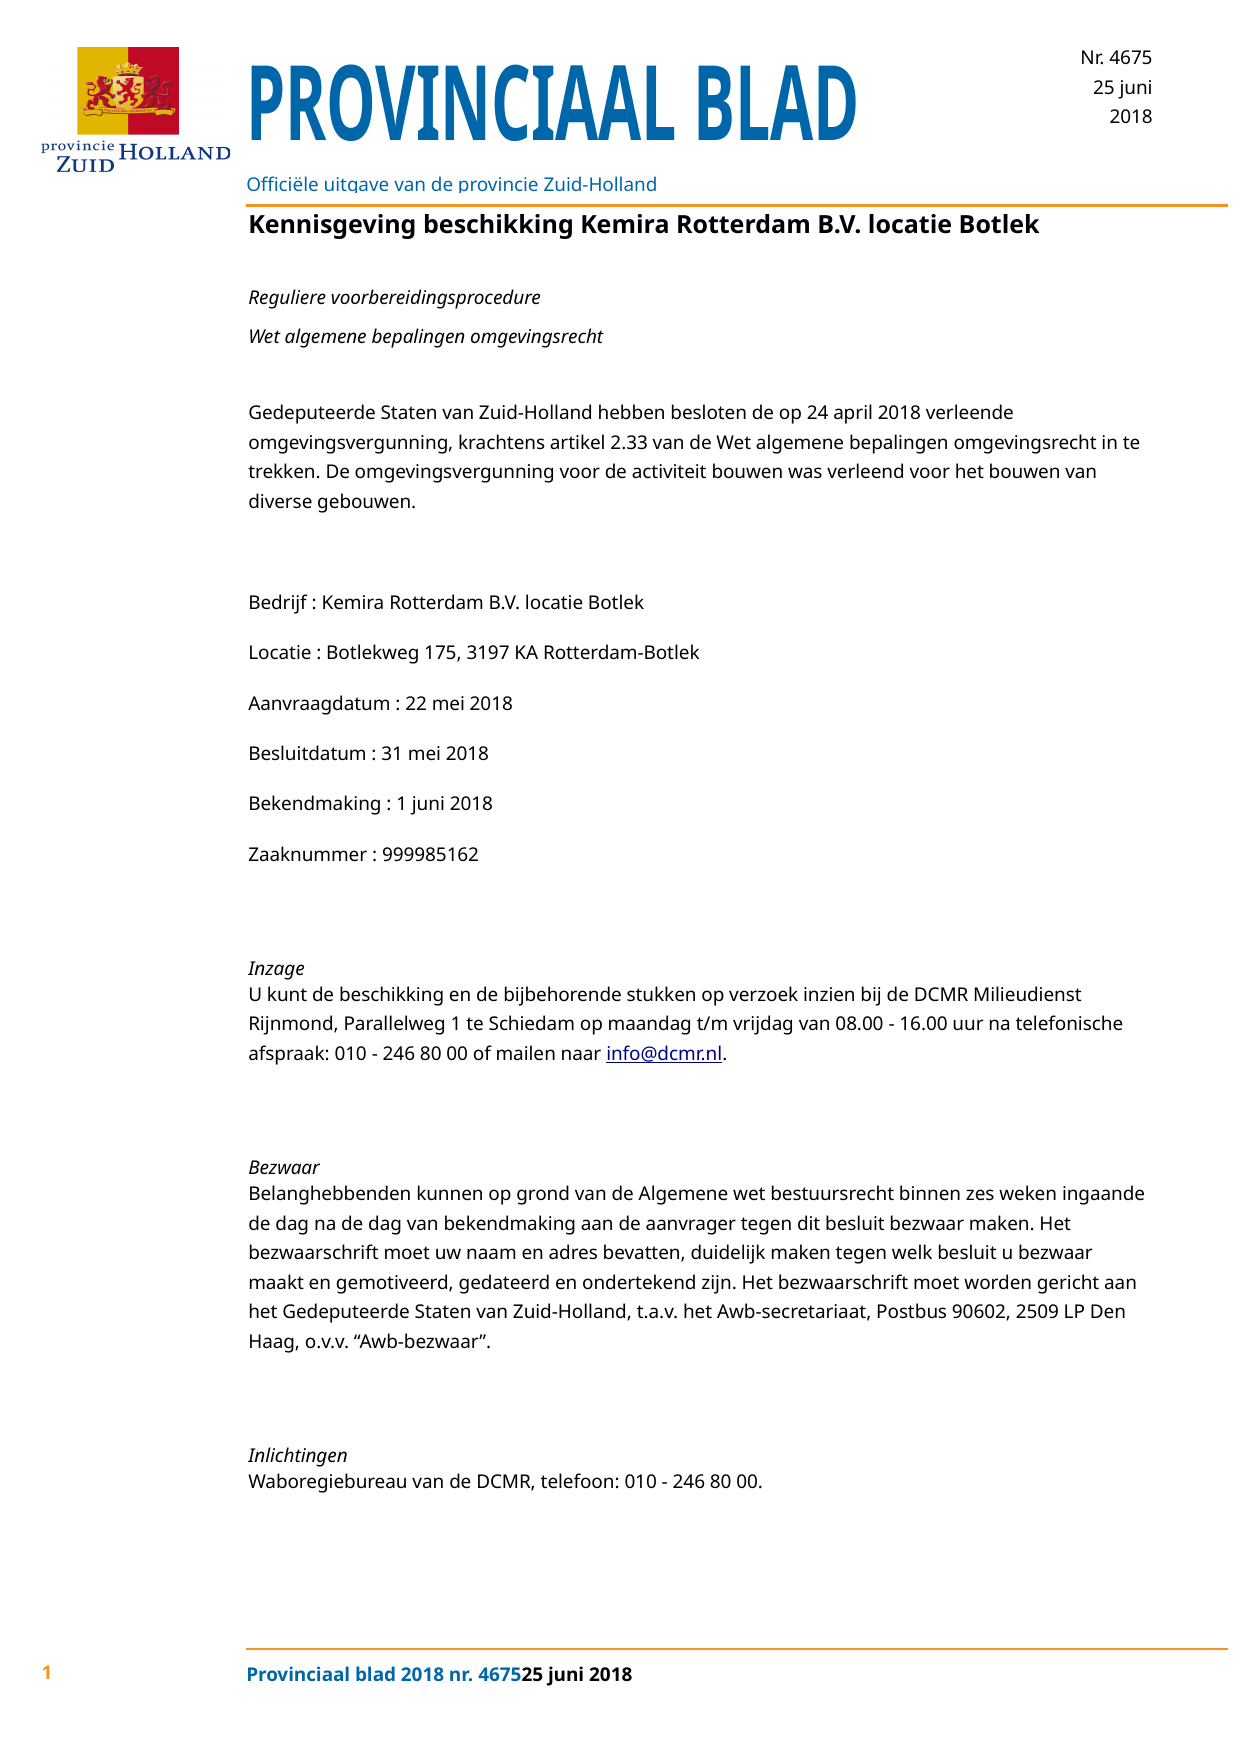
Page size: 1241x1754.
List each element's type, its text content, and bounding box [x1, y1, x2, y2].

text Zaaknummer : 999985162 [248, 841, 1152, 867]
text Belanghebbenden kunnen op grond van de Algemene wet bestuursrecht binnen zes weken ingaande de dag na de dag van bekendmaking aan de aanvrager tegen dit besluit bezwaar maken. Het bezwaarschrift moet uw naam en adres bevatten, duidelijk maken tegen welk besluit u bezwaar maakt en gemotiveerd, gedateerd en ondertekend zijn. Het bezwaarschrift moet worden gericht aan het Gedeputeerde Staten van Zuid-Holland, t.a.v. het Awb-secretariaat, Postbus 90602, 2509 LP Den Haag, o.v.v. “Awb-bezwaar”. [248, 1180, 1152, 1354]
text Bekendmaking : 1 juni 2018 [248, 791, 1152, 816]
text Wet algemene bepalingen omgevingsrecht [248, 323, 1152, 349]
text Bezwaar [248, 1154, 1152, 1180]
text Reguliere voorbereidingsprocedure [248, 284, 1152, 309]
text Waboregiebureau van de DCMR, telefoon: 010 - 246 80 00. [248, 1468, 1152, 1494]
text Inzage [248, 955, 1152, 981]
text Besluitdatum : 31 mei 2018 [248, 740, 1152, 766]
picture [41, 47, 231, 172]
text Locatie : Botlekweg 175, 3197 KA Rotterdam-Botlek [248, 639, 1152, 665]
text Inlichtingen [248, 1443, 1152, 1468]
text U kunt de beschikking en de bijbehorende stukken op verzoek inzien bij de DCMR Milieudienst Rijnmond, Parallelweg 1 te Schiedam op maandag t/m vrijdag van 08.00 - 16.00 uur na telefonische afspraak: 010 - 246 80 00 of mailen naar info@dcmr.nl. [248, 981, 1152, 1066]
text Aanvraagdatum : 22 mei 2018 [248, 690, 1152, 715]
text Gedeputeerde Staten van Zuid-Holland hebben besloten de op 24 april 2018 verleende omgevingsvergunning, krachtens artikel 2.33 van de Wet algemene bepalingen omgevingsrecht in te trekken. De omgevingsvergunning voor de activiteit bouwen was verleend voor het bouwen van diverse gebouwen. [248, 399, 1152, 514]
text Kennisgeving beschikking Kemira Rotterdam B.V. locatie Botlek [248, 207, 1152, 241]
text Bedrijf : Kemira Rotterdam B.V. locatie Botlek [248, 589, 1152, 614]
